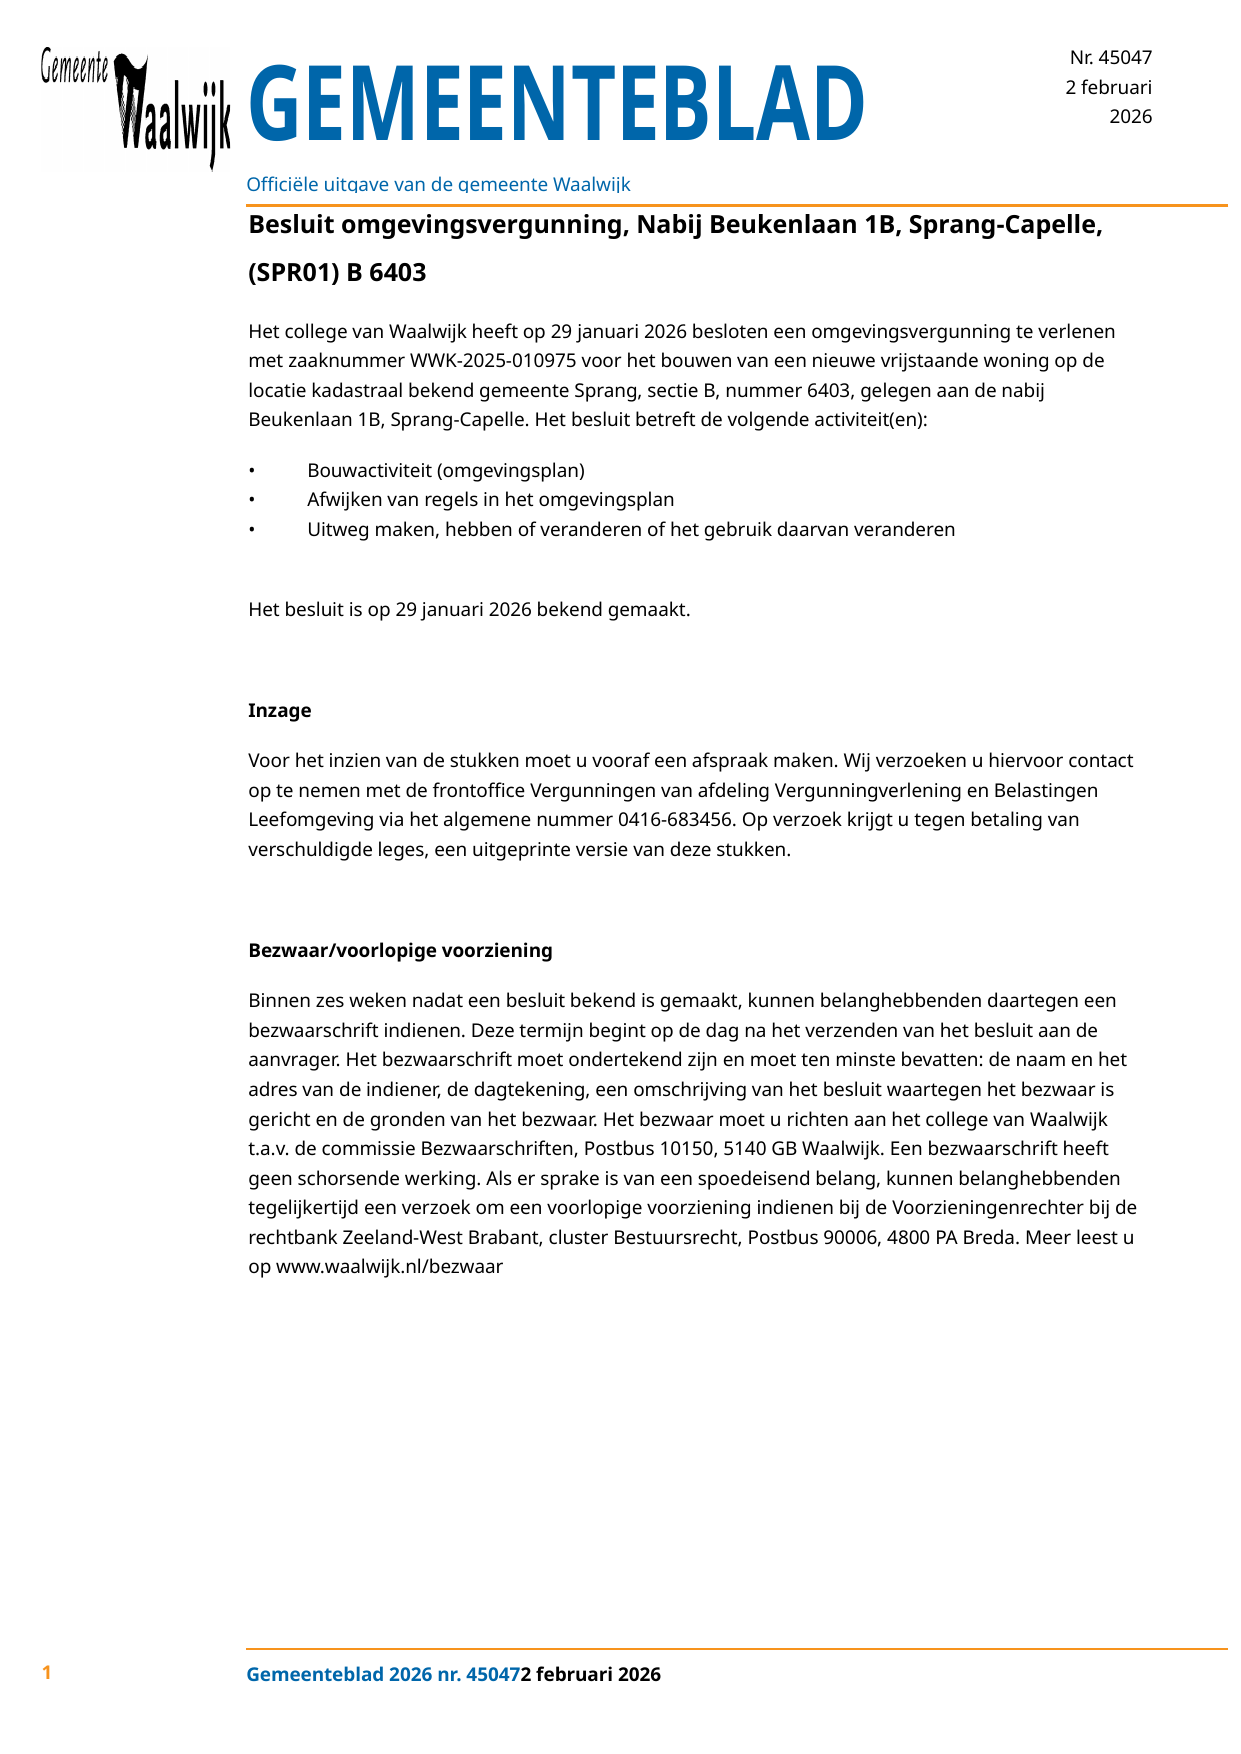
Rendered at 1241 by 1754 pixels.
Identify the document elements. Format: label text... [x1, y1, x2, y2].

list Uitweg maken, hebben of veranderen of het gebruik daarvan veranderen [248, 516, 1152, 542]
text Het besluit is op 29 januari 2026 bekend gemaakt. [248, 596, 1152, 622]
text Inzage [248, 697, 1152, 723]
text Het college van Waalwijk heeft op 29 januari 2026 besloten een omgevingsvergunning te verlenen met zaaknummer WWK-2025-010975 voor het bouwen van een nieuwe vrijstaande woning op de locatie kadastraal bekend gemeente Sprang, sectie B, nummer 6403, gelegen aan de nabij Beukenlaan 1B, Sprang-Capelle. Het besluit betreft de volgende activiteit(en): [248, 318, 1152, 432]
text Besluit omgevingsvergunning, Nabij Beukenlaan 1B, Sprang-Capelle, (SPR01) B 6403 [248, 207, 1152, 288]
picture [41, 47, 231, 172]
text Binnen zes weken nadat een besluit bekend is gemaakt, kunnen belanghebbenden daartegen een bezwaarschrift indienen. Deze termijn begint op de dag na het verzenden van het besluit aan de aanvrager. Het bezwaarschrift moet ondertekend zijn en moet ten minste bevatten: de naam en het adres van de indiener, de dagtekening, een omschrijving van het besluit waartegen het bezwaar is gericht en de gronden van het bezwaar. Het bezwaar moet u richten aan het college van Waalwijk t.a.v. de commissie Bezwaarschriften, Postbus 10150, 5140 GB Waalwijk. Een bezwaarschrift heeft geen schorsende werking. Als er sprake is van een spoedeisend belang, kunnen belanghebbenden tegelijkertijd een verzoek om een voorlopige voorziening indienen bij de Voorzieningenrechter bij de rechtbank Zeeland-West Brabant, cluster Bestuursrecht, Postbus 90006, 4800 PA Breda. Meer leest u op www.waalwijk.nl/bezwaar [248, 987, 1152, 1279]
list Afwijken van regels in het omgevingsplan [248, 487, 1152, 512]
list Bouwactiviteit (omgevingsplan) [248, 457, 1152, 483]
text Bezwaar/voorlopige voorziening [248, 937, 1152, 963]
text Voor het inzien van de stukken moet u vooraf een afspraak maken. Wij verzoeken u hiervoor contact op te nemen met de frontoffice Vergunningen van afdeling Vergunningverlening en Belastingen Leefomgeving via het algemene nummer 0416-683456. Op verzoek krijgt u tegen betaling van verschuldigde leges, een uitgeprinte versie van deze stukken. [248, 747, 1152, 862]
